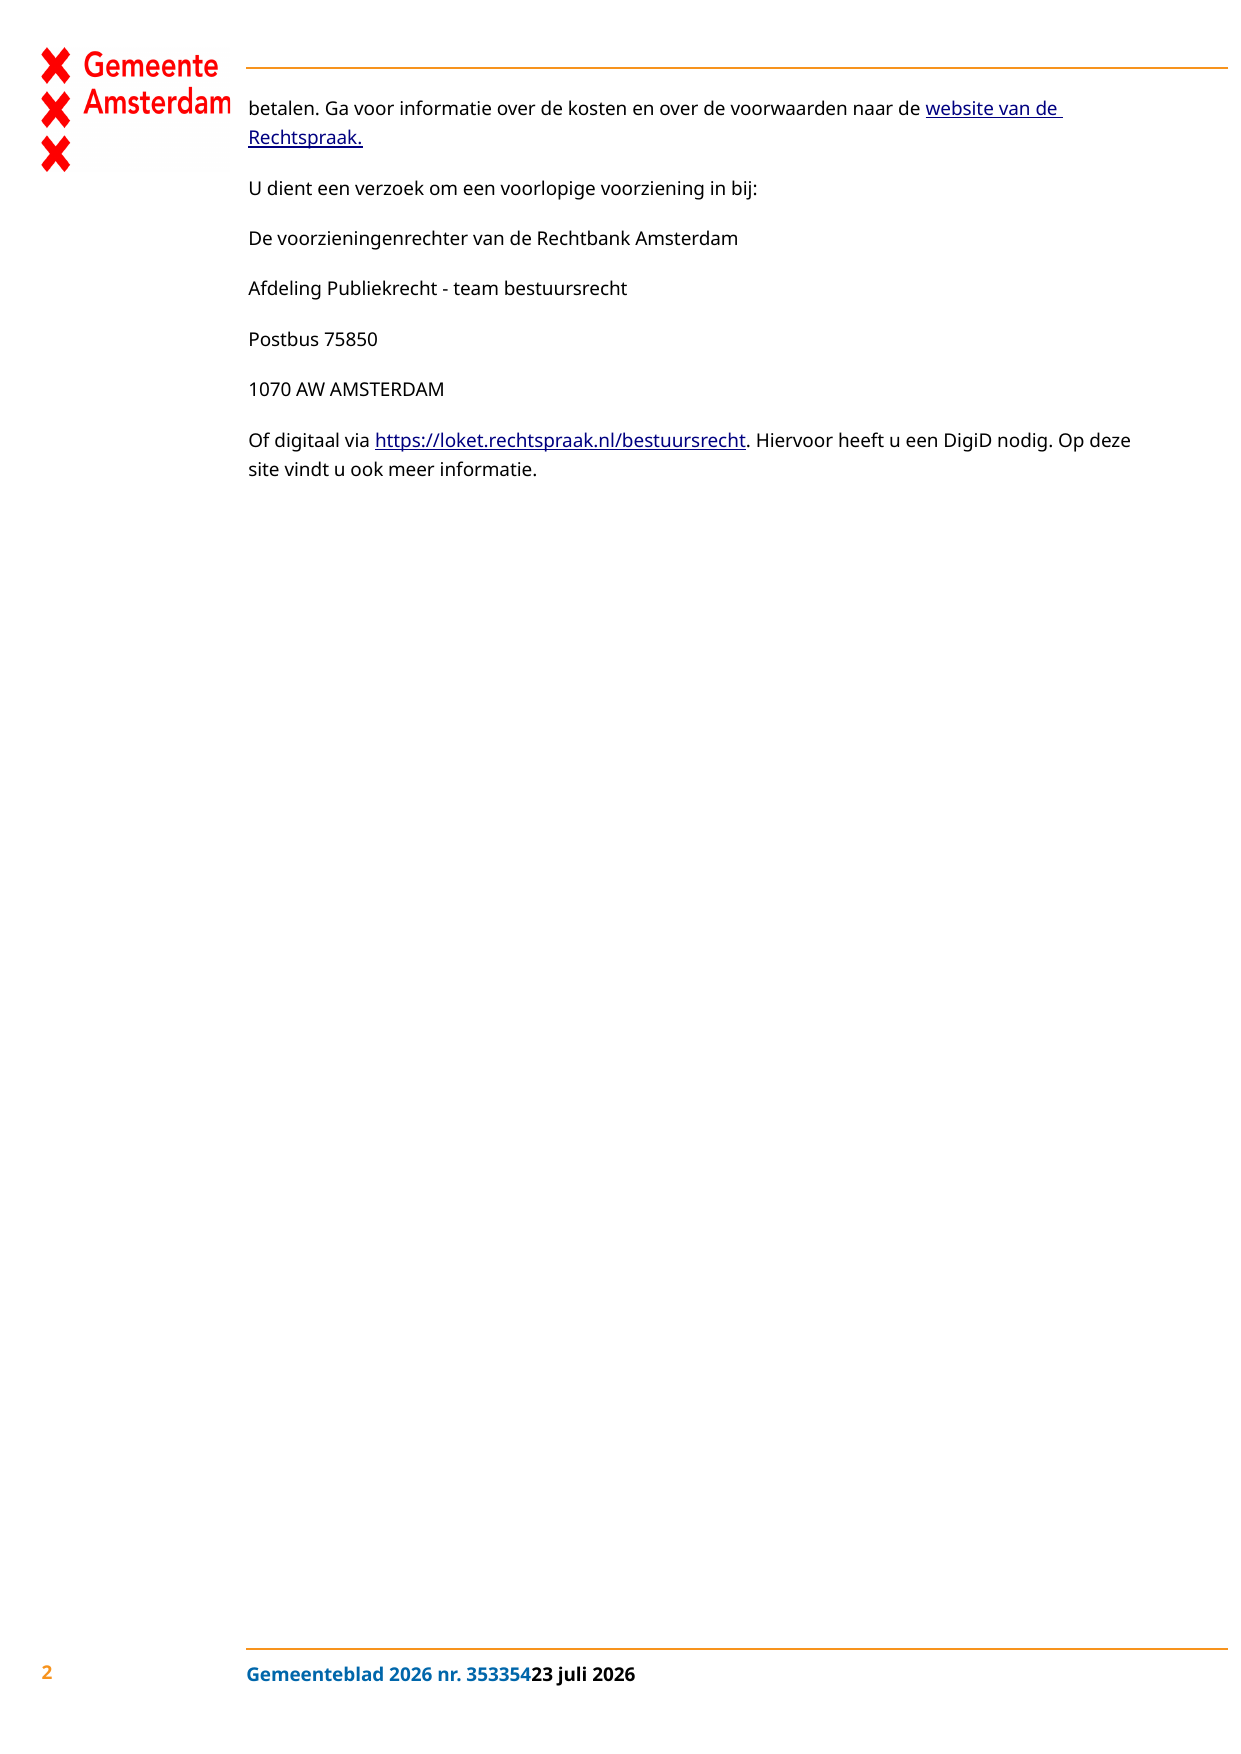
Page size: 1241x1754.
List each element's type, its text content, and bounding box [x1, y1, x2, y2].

text Afdeling Publiekrecht - team bestuursrecht [248, 276, 1152, 301]
text U dient een verzoek om een voorlopige voorziening in bij: [248, 175, 1152, 201]
picture [41, 47, 231, 172]
text 1070 AW AMSTERDAM [248, 376, 1152, 402]
text Of digitaal via https://loket.rechtspraak.nl/bestuursrecht. Hiervoor heeft u een DigiD nodig. Op deze site vindt u ook meer informatie. [248, 427, 1152, 482]
text Postbus 75850 [248, 326, 1152, 352]
text De voorzieningenrechter van de Rechtbank Amsterdam [248, 225, 1152, 251]
text betalen. Ga voor informatie over de kosten en over de voorwaarden naar de website van de Rechtspraak. [248, 95, 1152, 150]
